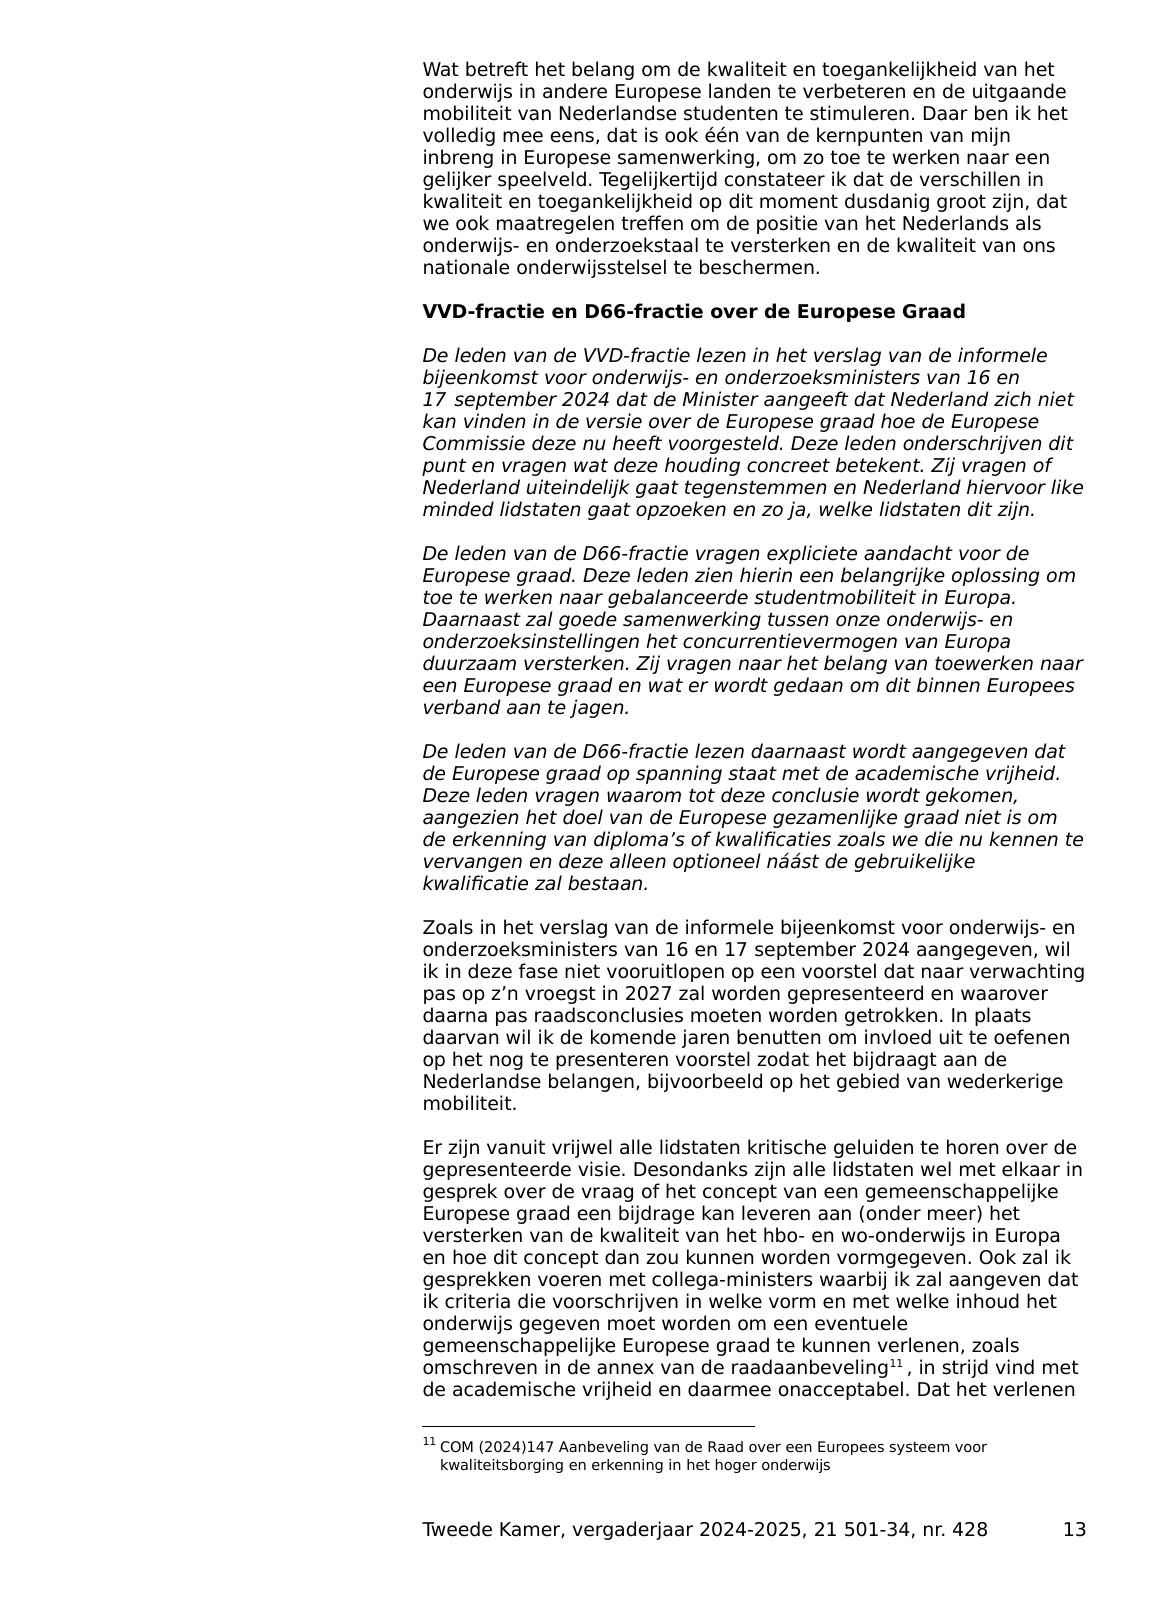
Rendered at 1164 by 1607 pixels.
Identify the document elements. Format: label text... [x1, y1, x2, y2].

text Er zijn vanuit vrijwel alle lidstaten kritische geluiden te horen over de gepresenteerde visie. Desondanks zijn alle lidstaten wel met elkaar in gesprek over de vraag of het concept van een gemeenschappelijke Europese graad een bijdrage kan leveren aan (onder meer) het versterken van de kwaliteit van het hbo- en wo-onderwijs in Europa en hoe dit concept dan zou kunnen worden vormgegeven. Ook zal ik gesprekken voeren met collega-ministers waarbij ik zal aangeven dat ik criteria die voorschrijven in welke vorm en met welke inhoud het onderwijs gegeven moet worden om een eventuele gemeenschappelijke Europese graad te kunnen verlenen, zoals omschreven in de annex van de raadaanbeveling, in strijd vind met de academische vrijheid en daarmee onacceptabel. Dat het verlenen [422, 1137, 1087, 1401]
text De leden van de VVD-fractie lezen in het verslag van de informele bijeenkomst voor onderwijs- en onderzoeksministers van 16 en 17 september 2024 dat de Minister aangeeft dat Nederland zich niet kan vinden in de versie over de Europese graad hoe de Europese Commissie deze nu heeft voorgesteld. Deze leden onderschrijven dit punt en vragen wat deze houding concreet betekent. Zij vragen of Nederland uiteindelijk gaat tegenstemmen en Nederland hiervoor like minded lidstaten gaat opzoeken en zo ja, welke lidstaten dit zijn. [422, 345, 1087, 521]
text De leden van de D66-fractie vragen expliciete aandacht voor de Europese graad. Deze leden zien hierin een belangrijke oplossing om toe te werken naar gebalanceerde studentmobiliteit in Europa. Daarnaast zal goede samenwerking tussen onze onderwijs- en onderzoeksinstellingen het concurrentievermogen van Europa duurzaam versterken. Zij vragen naar het belang van toewerken naar een Europese graad en wat er wordt gedaan om dit binnen Europees verband aan te jagen. [422, 543, 1087, 719]
text Zoals in het verslag van de informele bijeenkomst voor onderwijs- en onderzoeksministers van 16 en 17 september 2024 aangegeven, wil ik in deze fase niet vooruitlopen op een voorstel dat naar verwachting pas op z’n vroegst in 2027 zal worden gepresenteerd en waarover daarna pas raadsconclusies moeten worden getrokken. In plaats daarvan wil ik de komende jaren benutten om invloed uit te oefenen op het nog te presenteren voorstel zodat het bijdraagt aan de Nederlandse belangen, bijvoorbeeld op het gebied van wederkerige mobiliteit. [422, 917, 1087, 1115]
text COM (2024)147 Aanbeveling van de Raad over een Europees systeem voor kwaliteitsborging en erkenning in het hoger onderwijs [422, 1435, 1087, 1474]
subtitle VVD-fractie en D66-fractie over de Europese Graad [422, 301, 1087, 323]
text De leden van de D66-fractie lezen daarnaast wordt aangegeven dat de Europese graad op spanning staat met de academische vrijheid. Deze leden vragen waarom tot deze conclusie wordt gekomen, aangezien het doel van de Europese gezamenlijke graad niet is om de erkenning van diploma’s of kwalificaties zoals we die nu kennen te vervangen en deze alleen optioneel náást de gebruikelijke kwalificatie zal bestaan. [422, 741, 1087, 895]
text Wat betreft het belang om de kwaliteit en toegankelijkheid van het onderwijs in andere Europese landen te verbeteren en de uitgaande mobiliteit van Nederlandse studenten te stimuleren. Daar ben ik het volledig mee eens, dat is ook één van de kernpunten van mijn inbreng in Europese samenwerking, om zo toe te werken naar een gelijker speelveld. Tegelijkertijd constateer ik dat de verschillen in kwaliteit en toegankelijkheid op dit moment dusdanig groot zijn, dat we ook maatregelen treffen om de positie van het Nederlands als onderwijs- en onderzoekstaal te versterken en de kwaliteit van ons nationale onderwijsstelsel te beschermen. [422, 59, 1087, 279]
